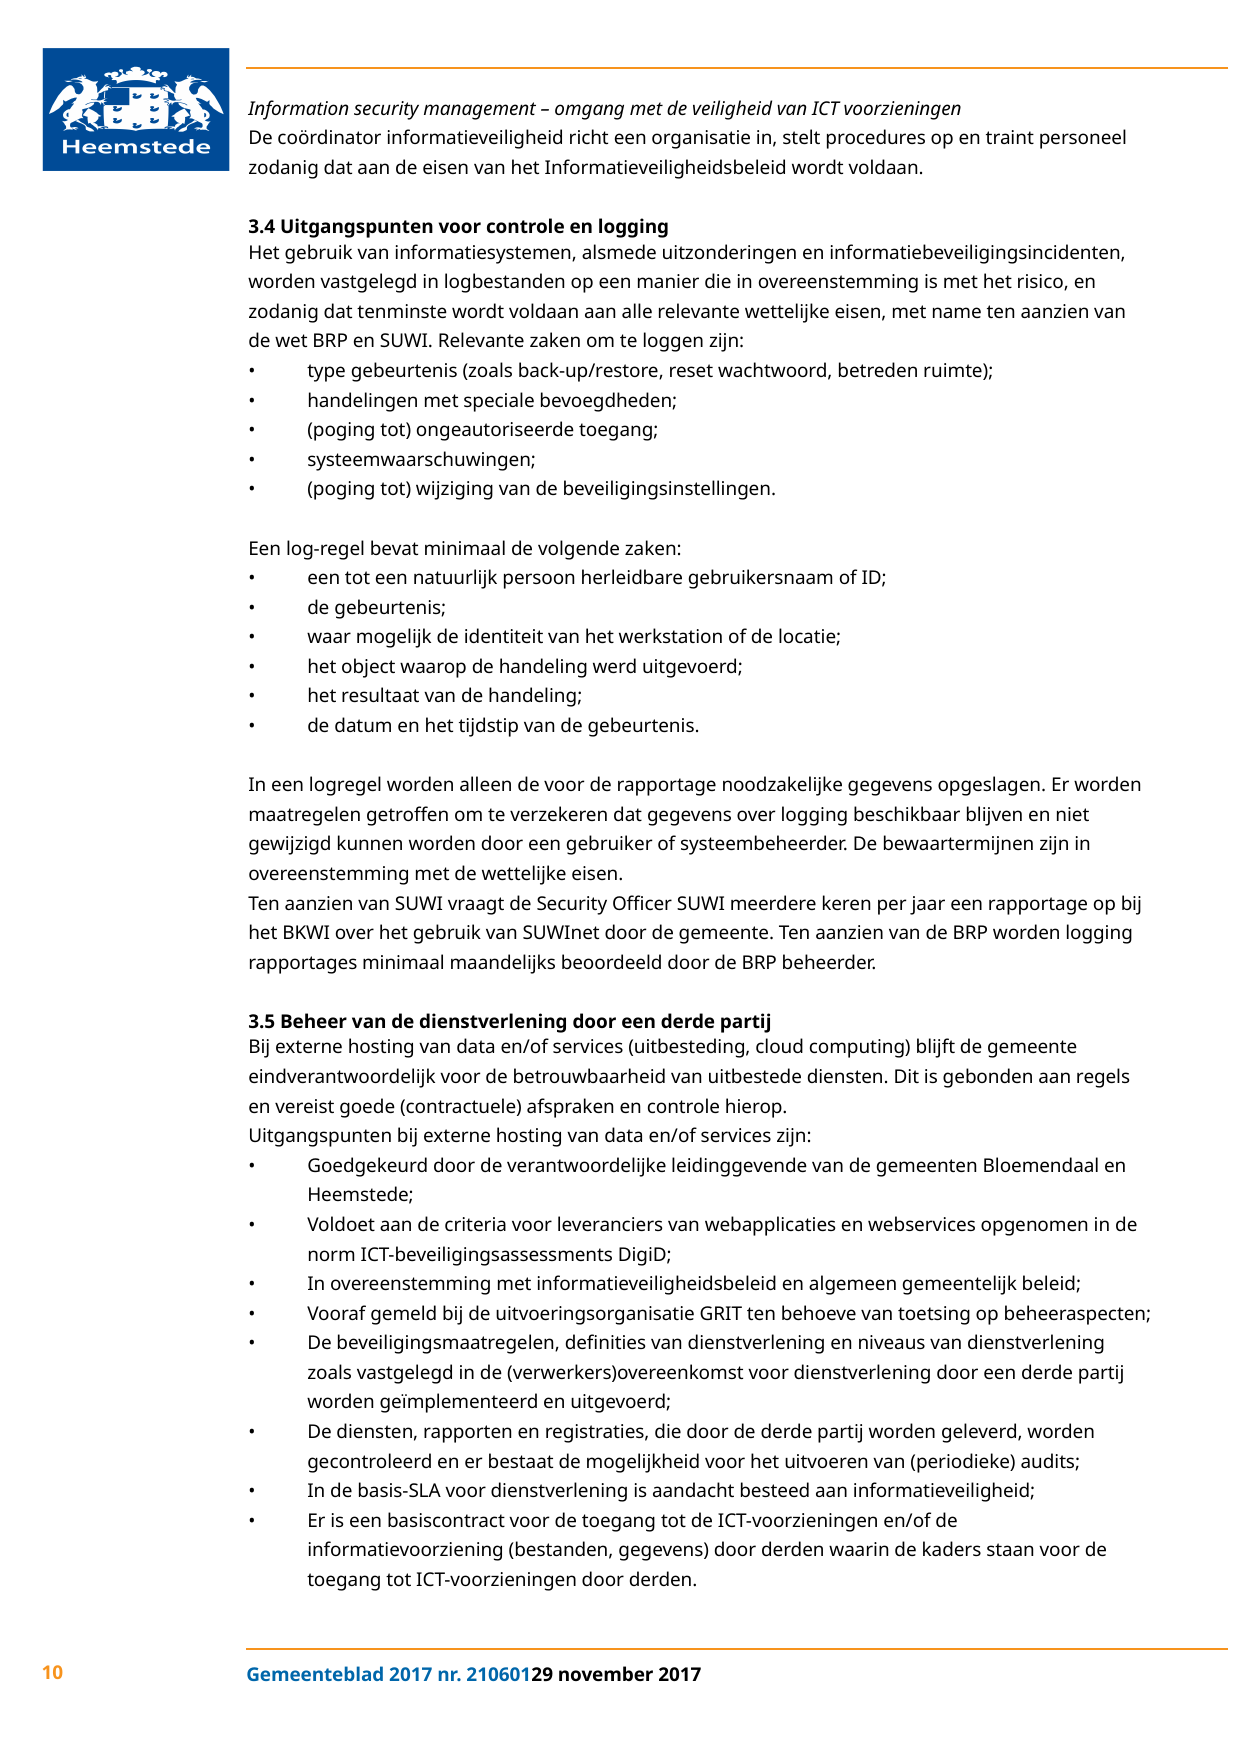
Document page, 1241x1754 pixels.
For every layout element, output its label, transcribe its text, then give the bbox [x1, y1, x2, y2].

list (poging tot) ongeautoriseerde toegang; [248, 416, 1152, 442]
list de datum en het tijdstip van de gebeurtenis. [248, 712, 1152, 738]
text De coördinator informatieveiligheid richt een organisatie in, stelt procedures op en traint personeel zodanig dat aan de eisen van het Informatieveiligheidsbeleid wordt voldaan. [248, 124, 1152, 180]
text Uitgangspunten bij externe hosting van data en/of services zijn: [248, 1122, 1152, 1148]
list Voldoet aan de criteria voor leveranciers van webapplicaties en webservices opgenomen in de norm ICT-beveiligingsassessments DigiD; [248, 1211, 1152, 1267]
text Bij externe hosting van data en/of services (uitbesteding, cloud computing) blijft de gemeente eindverantwoordelijk voor de betrouwbaarheid van uitbestede diensten. Dit is gebonden aan regels en vereist goede (contractuele) afspraken en controle hierop. [248, 1034, 1152, 1119]
list Goedgekeurd door de verantwoordelijke leidinggevende van de gemeenten Bloemendaal en Heemstede; [248, 1152, 1152, 1207]
list Er is een basiscontract voor de toegang tot de ICT-voorzieningen en/of de informatievoorziening (bestanden, gegevens) door derden waarin de kaders staan voor de toegang tot ICT-voorzieningen door derden. [248, 1507, 1152, 1592]
list In overeenstemming met informatieveiligheidsbeleid en algemeen gemeentelijk beleid; [248, 1270, 1152, 1296]
text Een log-regel bevat minimaal de volgende zaken: [248, 535, 1152, 560]
list type gebeurtenis (zoals back-up/restore, reset wachtwoord, betreden ruimte); [248, 357, 1152, 383]
list De beveiligingsmaatregelen, definities van dienstverlening en niveaus van dienstverlening zoals vastgelegd in de (verwerkers)overeenkomst voor dienstverlening door een derde partij worden geïmplementeerd en uitgevoerd; [248, 1329, 1152, 1414]
list Vooraf gemeld bij de uitvoeringsorganisatie GRIT ten behoeve van toetsing op beheeraspecten; [248, 1300, 1152, 1326]
list De diensten, rapporten en registraties, die door de derde partij worden geleverd, worden gecontroleerd en er bestaat de mogelijkheid voor het uitvoeren van (periodieke) audits; [248, 1418, 1152, 1474]
text Ten aanzien van SUWI vraagt de Security Officer SUWI meerdere keren per jaar een rapportage op bij het BKWI over het gebruik van SUWInet door de gemeente. Ten aanzien van de BRP worden logging rapportages minimaal maandelijks beoordeeld door de BRP beheerder. [248, 890, 1152, 974]
list systeemwaarschuwingen; [248, 446, 1152, 472]
list handelingen met speciale bevoegdheden; [248, 387, 1152, 412]
list waar mogelijk de identiteit van het werkstation of de locatie; [248, 623, 1152, 649]
list de gebeurtenis; [248, 594, 1152, 619]
list een tot een natuurlijk persoon herleidbare gebruikersnaam of ID; [248, 564, 1152, 590]
text Het gebruik van informatiesystemen, alsmede uitzonderingen en informatiebeveiligingsincidenten, worden vastgelegd in logbestanden op een manier die in overeenstemming is met het risico, en zodanig dat tenminste wordt voldaan aan alle relevante wettelijke eisen, met name ten aanzien van de wet BRP en SUWI. Relevante zaken om te loggen zijn: [248, 239, 1152, 353]
text Information security management – omgang met de veiligheid van ICT voorzieningen [248, 95, 1152, 121]
picture [41, 47, 231, 172]
text 3.5 Beheer van de dienstverlening door een derde partij [248, 1008, 1152, 1034]
text 3.4 Uitgangspunten voor controle en logging [248, 213, 1152, 239]
list (poging tot) wijziging van de beveiligingsinstellingen. [248, 476, 1152, 501]
list het object waarop de handeling werd uitgevoerd; [248, 653, 1152, 679]
list In de basis-SLA voor dienstverlening is aandacht besteed aan informatieveiligheid; [248, 1477, 1152, 1503]
text In een logregel worden alleen de voor de rapportage noodzakelijke gegevens opgeslagen. Er worden maatregelen getroffen om te verzekeren dat gegevens over logging beschikbaar blijven en niet gewijzigd kunnen worden door een gebruiker of systeembeheerder. De bewaartermijnen zijn in overeenstemming met de wettelijke eisen. [248, 771, 1152, 886]
list het resultaat van de handeling; [248, 683, 1152, 708]
